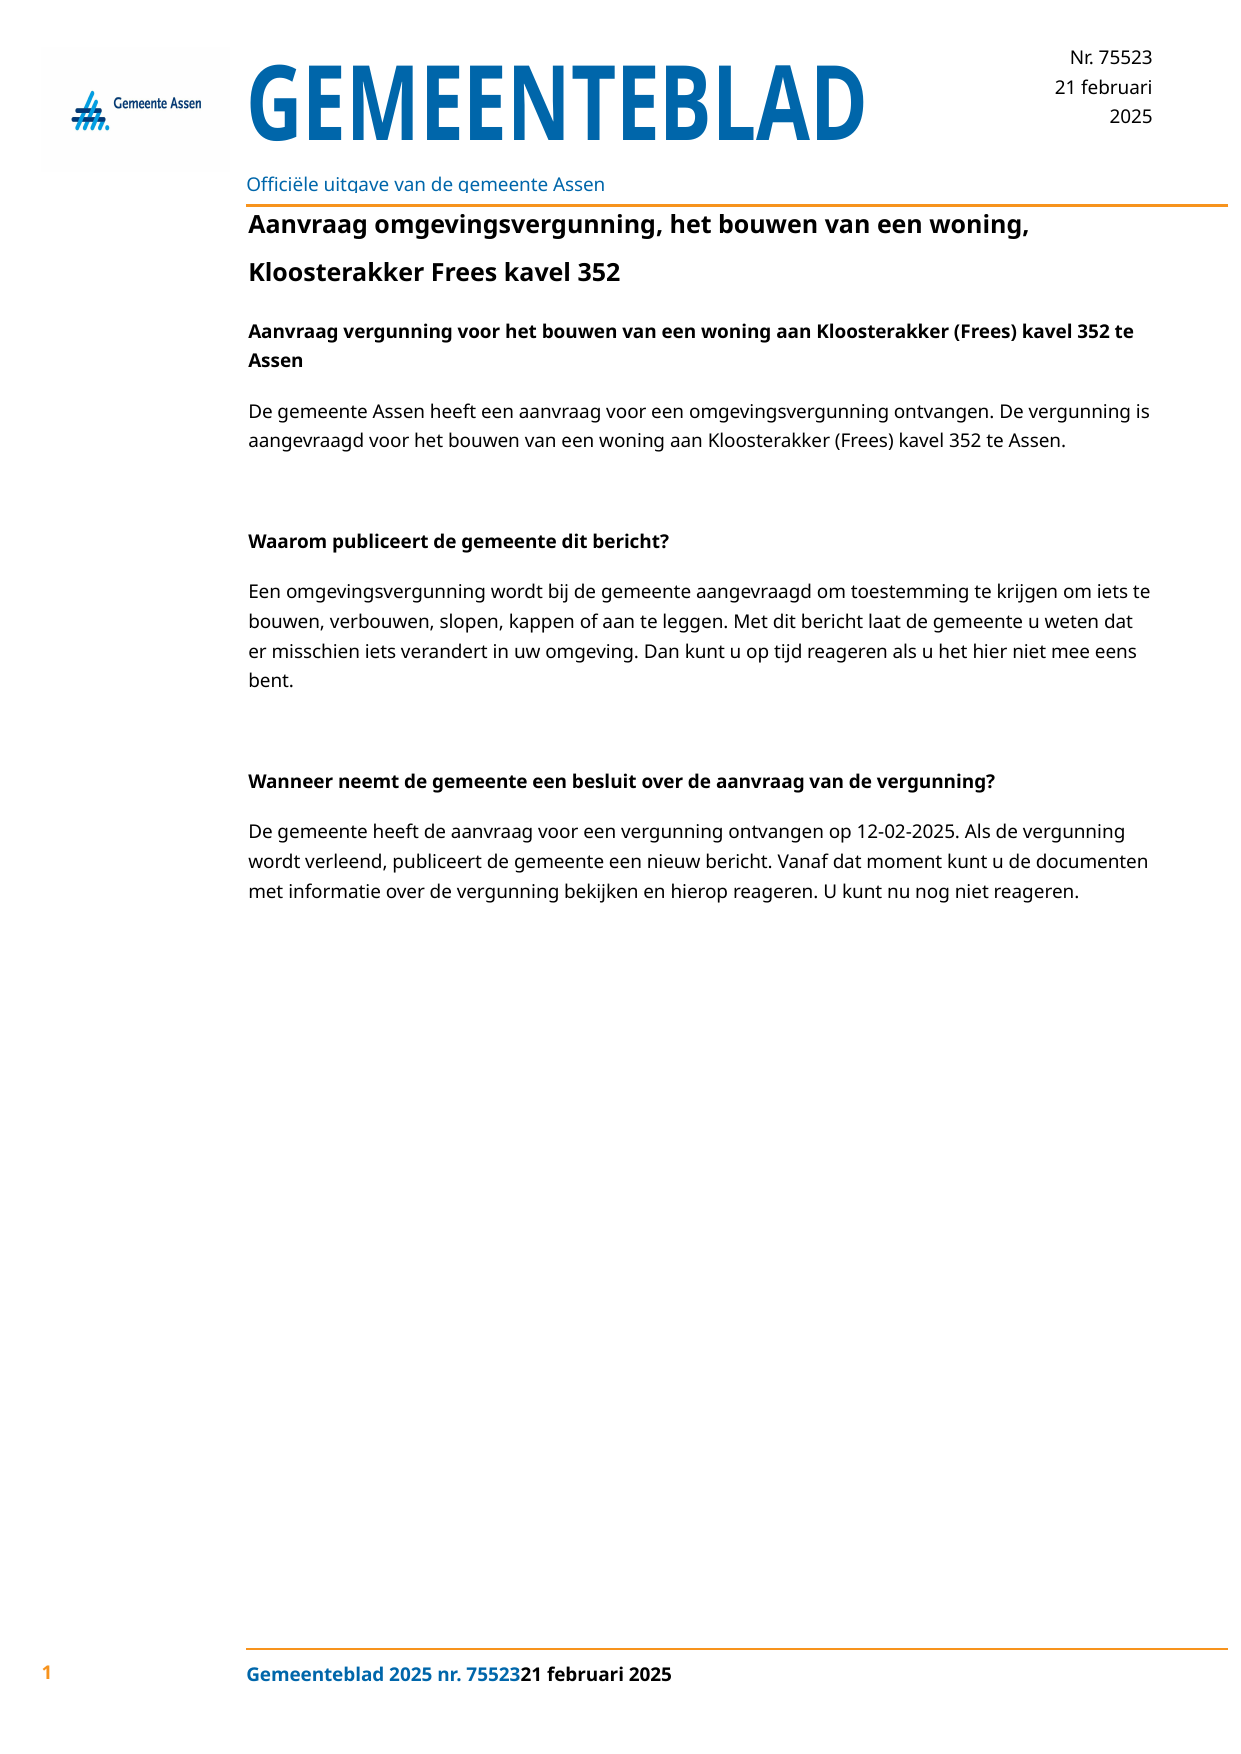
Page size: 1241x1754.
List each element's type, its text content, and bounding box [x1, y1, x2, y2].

text Een omgevingsvergunning wordt bij de gemeente aangevraagd om toestemming te krijgen om iets te bouwen, verbouwen, slopen, kappen of aan te leggen. Met dit bericht laat de gemeente u weten dat er misschien iets verandert in uw omgeving. Dan kunt u op tijd reageren als u het hier niet mee eens bent. [248, 579, 1152, 693]
picture [41, 47, 231, 172]
text Waarom publiceert de gemeente dit bericht? [248, 528, 1152, 554]
text Wanneer neemt de gemeente een besluit over de aanvraag van de vergunning? [248, 768, 1152, 794]
text Aanvraag omgevingsvergunning, het bouwen van een woning, Kloosterakker Frees kavel 352 [248, 207, 1152, 288]
text De gemeente heeft de aanvraag voor een vergunning ontvangen op 12-02-2025. Als de vergunning wordt verleend, publiceert de gemeente een nieuw bericht. Vanaf dat moment kunt u de documenten met informatie over de vergunning bekijken en hierop reageren. U kunt nu nog niet reageren. [248, 819, 1152, 904]
text De gemeente Assen heeft een aanvraag voor een omgevingsvergunning ontvangen. De vergunning is aangevraagd voor het bouwen van een woning aan Kloosterakker (Frees) kavel 352 te Assen. [248, 398, 1152, 453]
text Aanvraag vergunning voor het bouwen van een woning aan Kloosterakker (Frees) kavel 352 te Assen [248, 318, 1152, 373]
